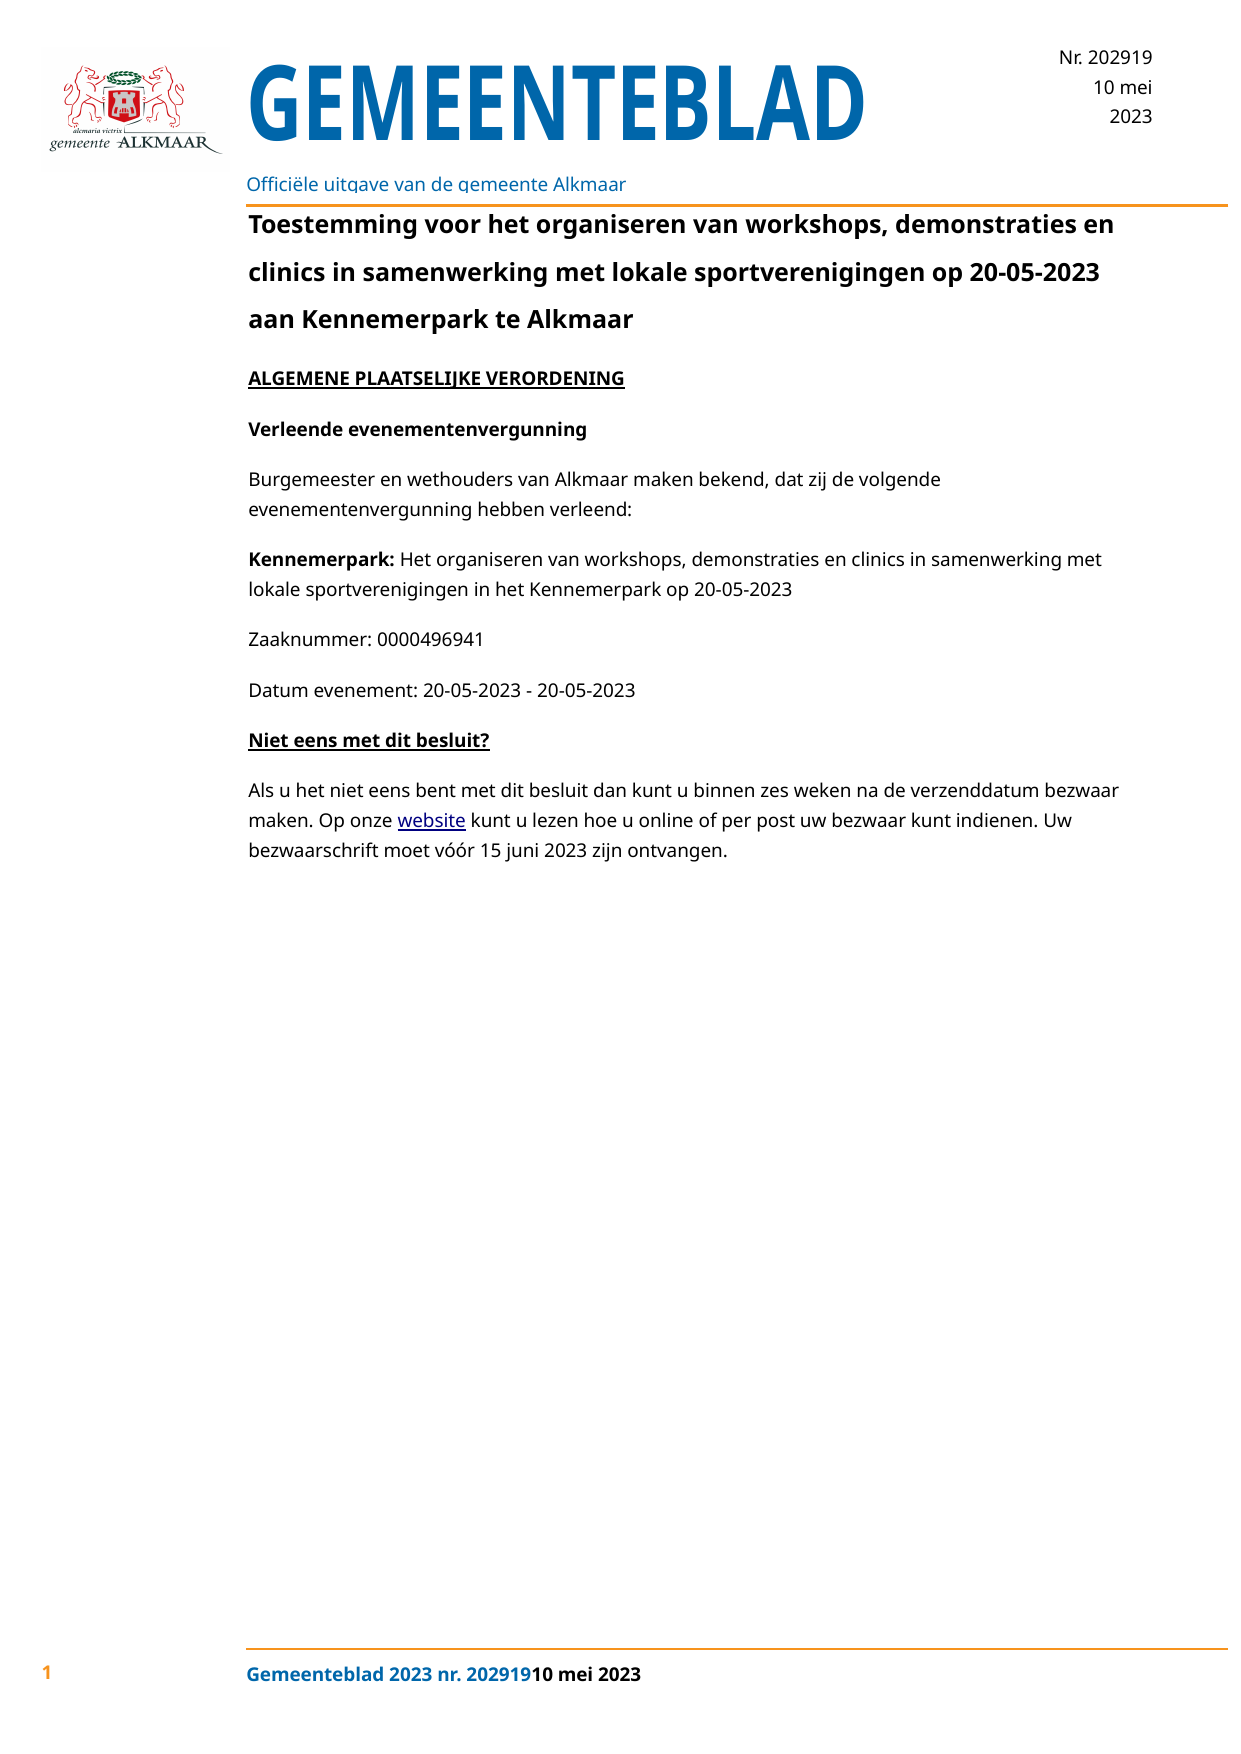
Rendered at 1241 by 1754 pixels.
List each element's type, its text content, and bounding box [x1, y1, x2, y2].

text Burgemeester en wethouders van Alkmaar maken bekend, dat zij de volgende evenementenvergunning hebben verleend: [248, 466, 1152, 522]
text Niet eens met dit besluit? [248, 727, 1152, 753]
text Kennemerpark: Het organiseren van workshops, demonstraties en clinics in samenwerking met lokale sportverenigingen in het Kennemerpark op 20-05-2023 [248, 546, 1152, 602]
text ALGEMENE PLAATSELIJKE VERORDENING [248, 366, 1152, 391]
text Als u het niet eens bent met dit besluit dan kunt u binnen zes weken na de verzenddatum bezwaar maken. Op onze website kunt u lezen hoe u online of per post uw bezwaar kunt indienen. Uw bezwaarschrift moet vóór 15 juni 2023 zijn ontvangen. [248, 778, 1152, 862]
text Verleende evenementenvergunning [248, 416, 1152, 442]
text Toestemming voor het organiseren van workshops, demonstraties en clinics in samenwerking met lokale sportverenigingen op 20-05-2023 aan Kennemerpark te Alkmaar [248, 207, 1152, 336]
text Zaaknummer: 0000496941 [248, 626, 1152, 652]
text Datum evenement: 20-05-2023 - 20-05-2023 [248, 677, 1152, 702]
picture [41, 47, 231, 172]
